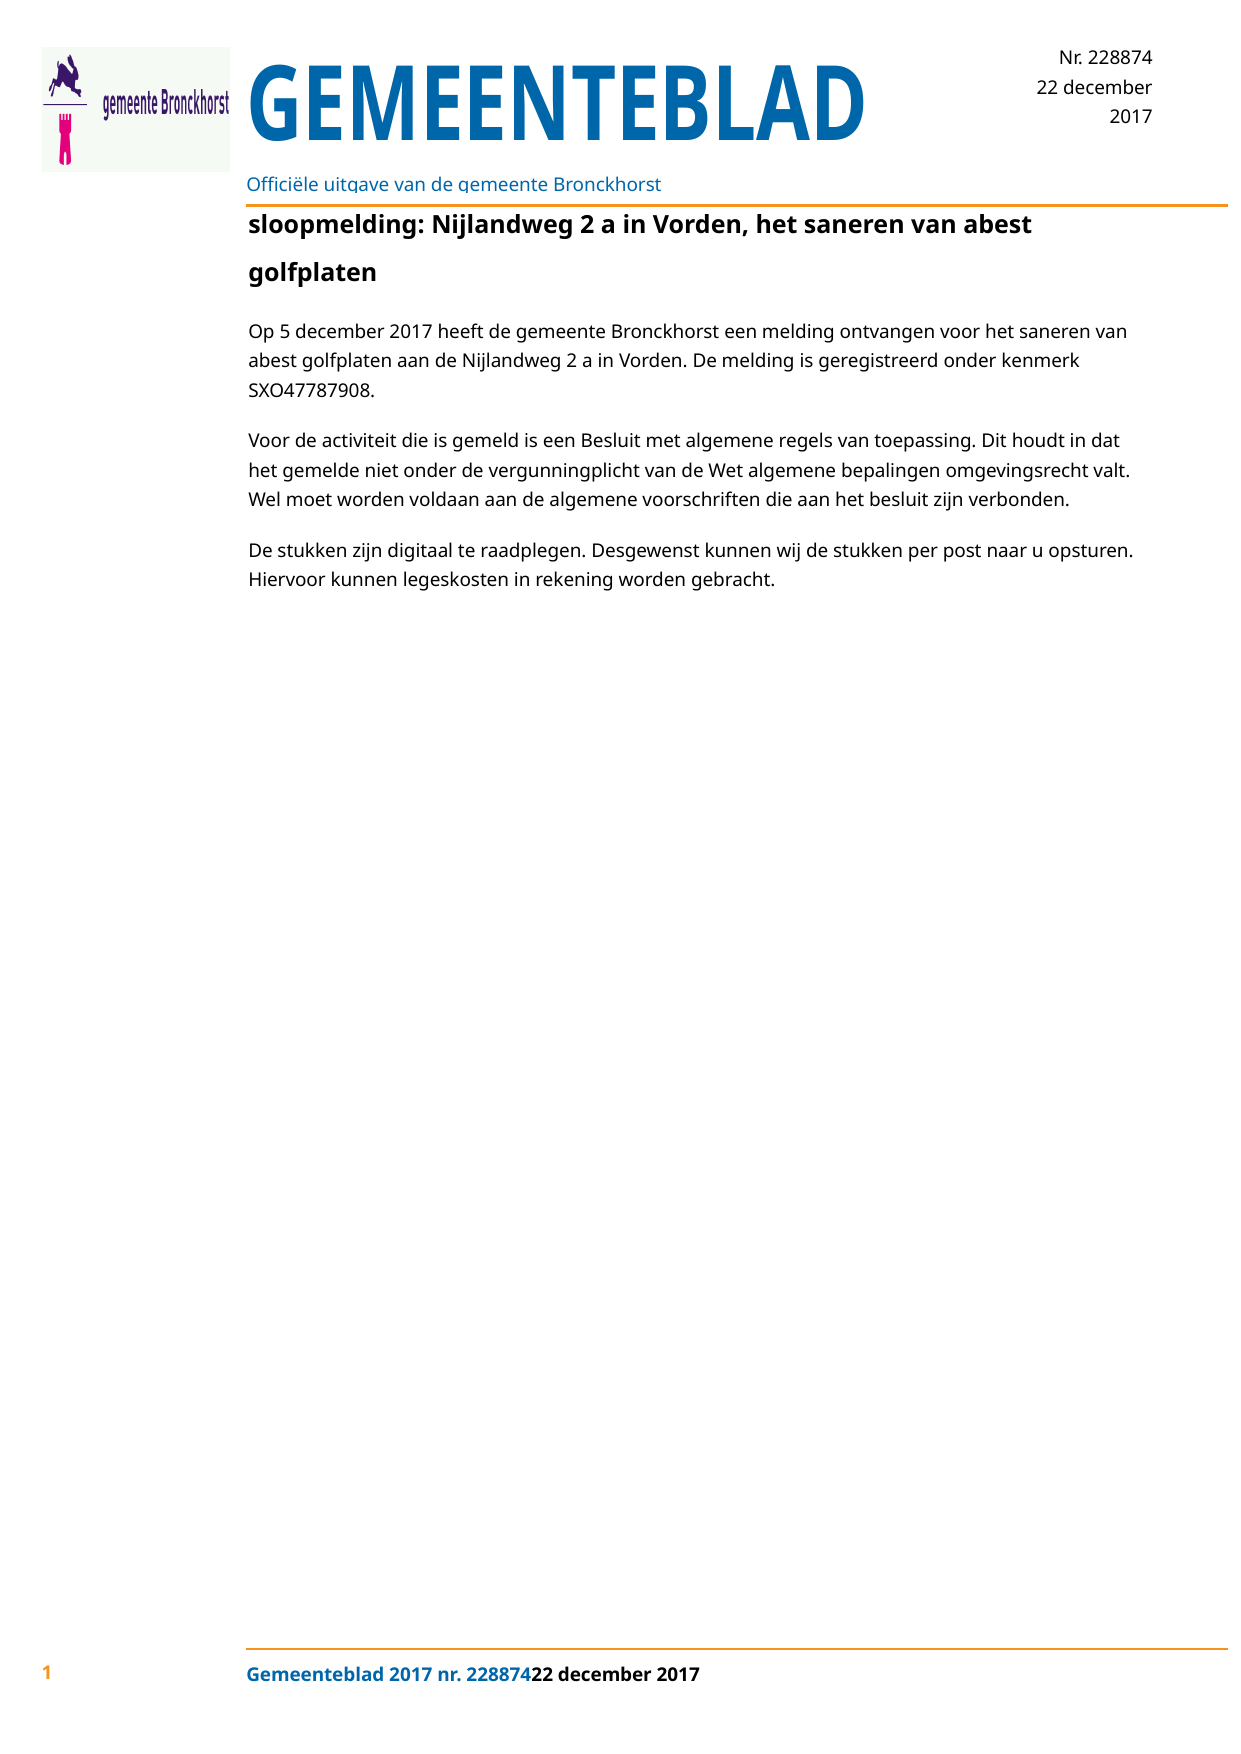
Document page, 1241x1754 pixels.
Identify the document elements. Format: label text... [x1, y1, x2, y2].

text De stukken zijn digitaal te raadplegen. Desgewenst kunnen wij de stukken per post naar u opsturen. Hiervoor kunnen legeskosten in rekening worden gebracht. [248, 537, 1152, 592]
text sloopmelding: Nijlandweg 2 a in Vorden, het saneren van abest golfplaten [248, 207, 1152, 288]
text Op 5 december 2017 heeft de gemeente Bronckhorst een melding ontvangen voor het saneren van abest golfplaten aan de Nijlandweg 2 a in Vorden. De melding is geregistreerd onder kenmerk SXO47787908. [248, 318, 1152, 403]
text Voor de activiteit die is gemeld is een Besluit met algemene regels van toepassing. Dit houdt in dat het gemelde niet onder de vergunningplicht van de Wet algemene bepalingen omgevingsrecht valt. Wel moet worden voldaan aan de algemene voorschriften die aan het besluit zijn verbonden. [248, 427, 1152, 512]
picture [41, 47, 231, 172]
